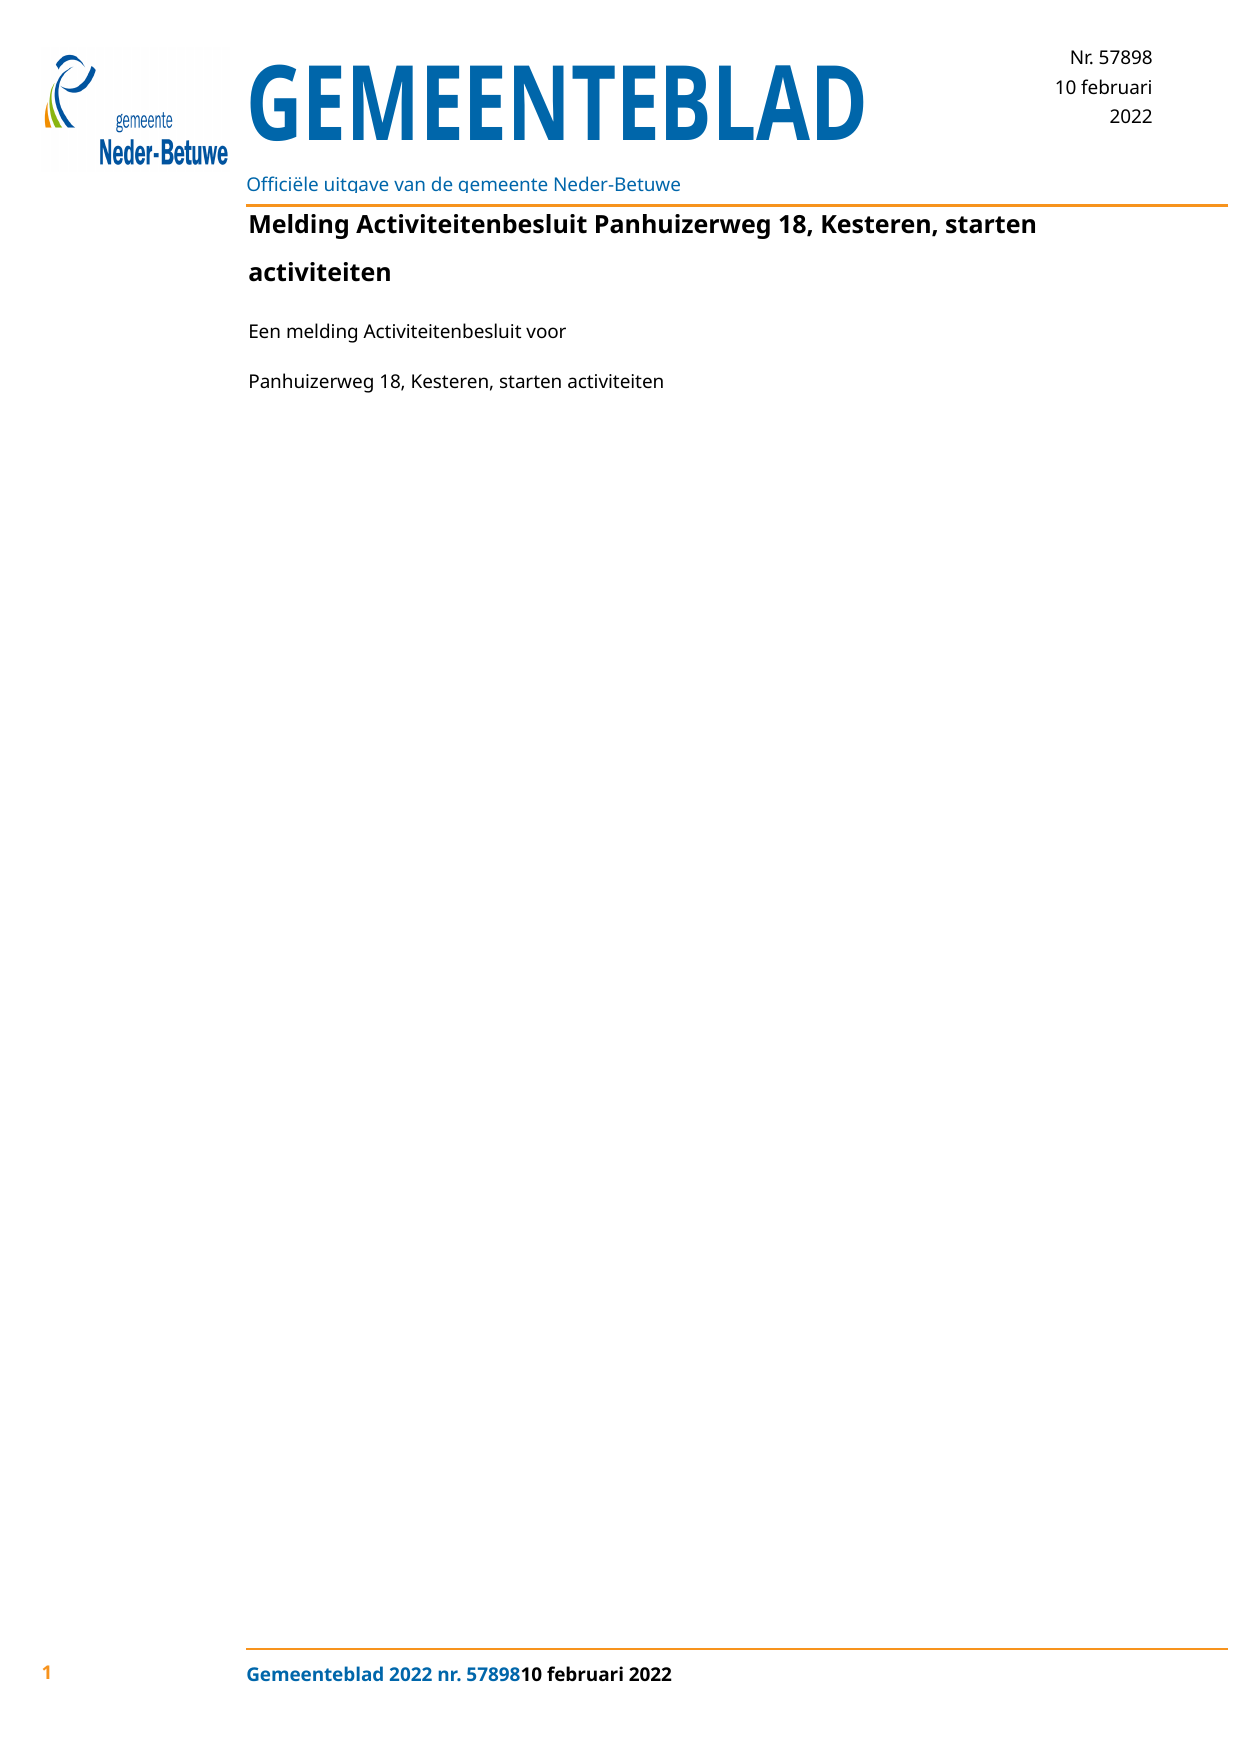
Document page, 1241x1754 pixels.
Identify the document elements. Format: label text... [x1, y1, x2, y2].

text Een melding Activiteitenbesluit voor [248, 318, 1152, 344]
text Melding Activiteitenbesluit Panhuizerweg 18, Kesteren, starten activiteiten [248, 207, 1152, 288]
text Panhuizerweg 18, Kesteren, starten activiteiten [248, 368, 1152, 394]
picture [41, 47, 231, 172]
